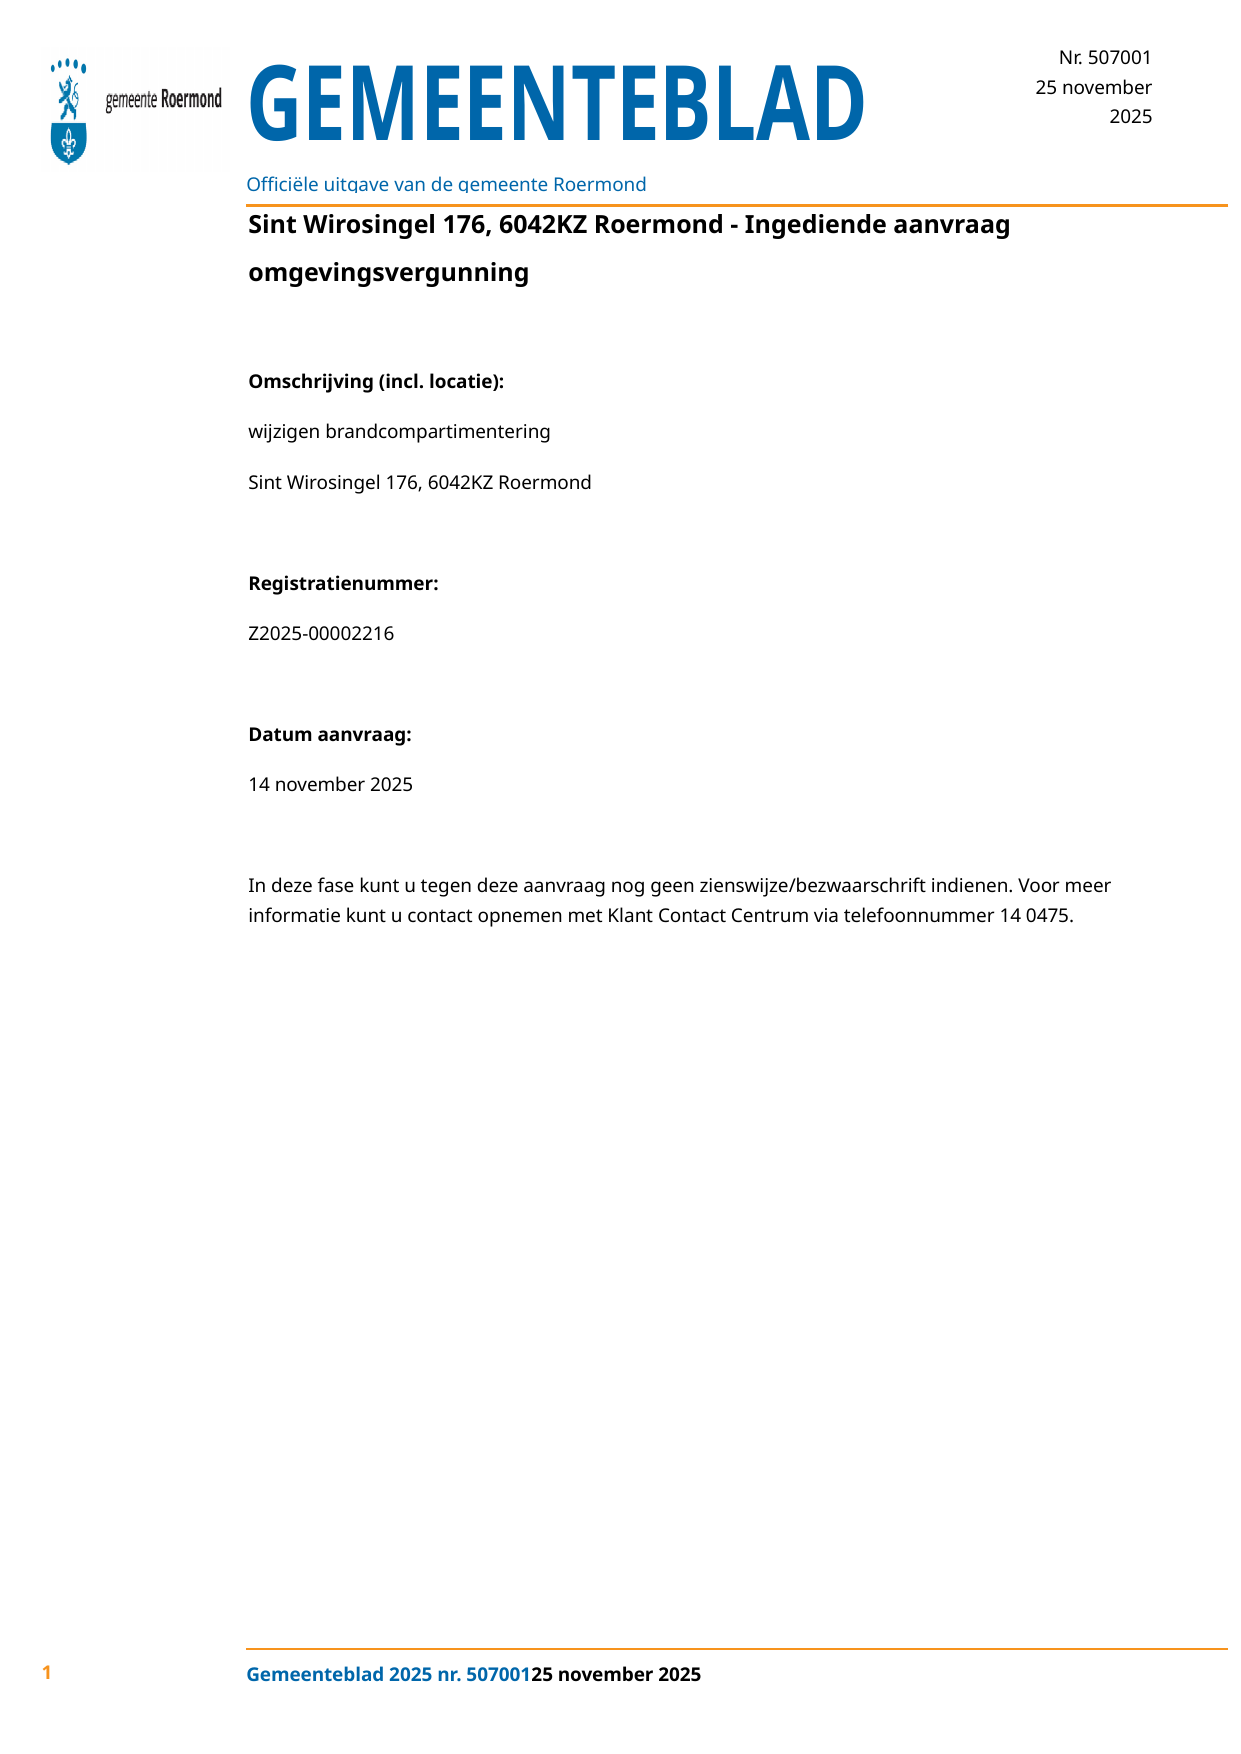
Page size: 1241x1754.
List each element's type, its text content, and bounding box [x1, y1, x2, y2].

text Datum aanvraag: [248, 721, 1152, 747]
picture [41, 47, 231, 172]
text Sint Wirosingel 176, 6042KZ Roermond - Ingediende aanvraag omgevingsvergunning [248, 207, 1152, 288]
text Z2025-00002216 [248, 620, 1152, 646]
text Registratienummer: [248, 570, 1152, 596]
text 14 november 2025 [248, 772, 1152, 797]
text In deze fase kunt u tegen deze aanvraag nog geen zienswijze/bezwaarschrift indienen. Voor meer informatie kunt u contact opnemen met Klant Contact Centrum via telefoonnummer 14 0475. [248, 872, 1152, 928]
text Omschrijving (incl. locatie): [248, 368, 1152, 394]
text wijzigen brandcompartimentering [248, 419, 1152, 444]
text Sint Wirosingel 176, 6042KZ Roermond [248, 469, 1152, 495]
